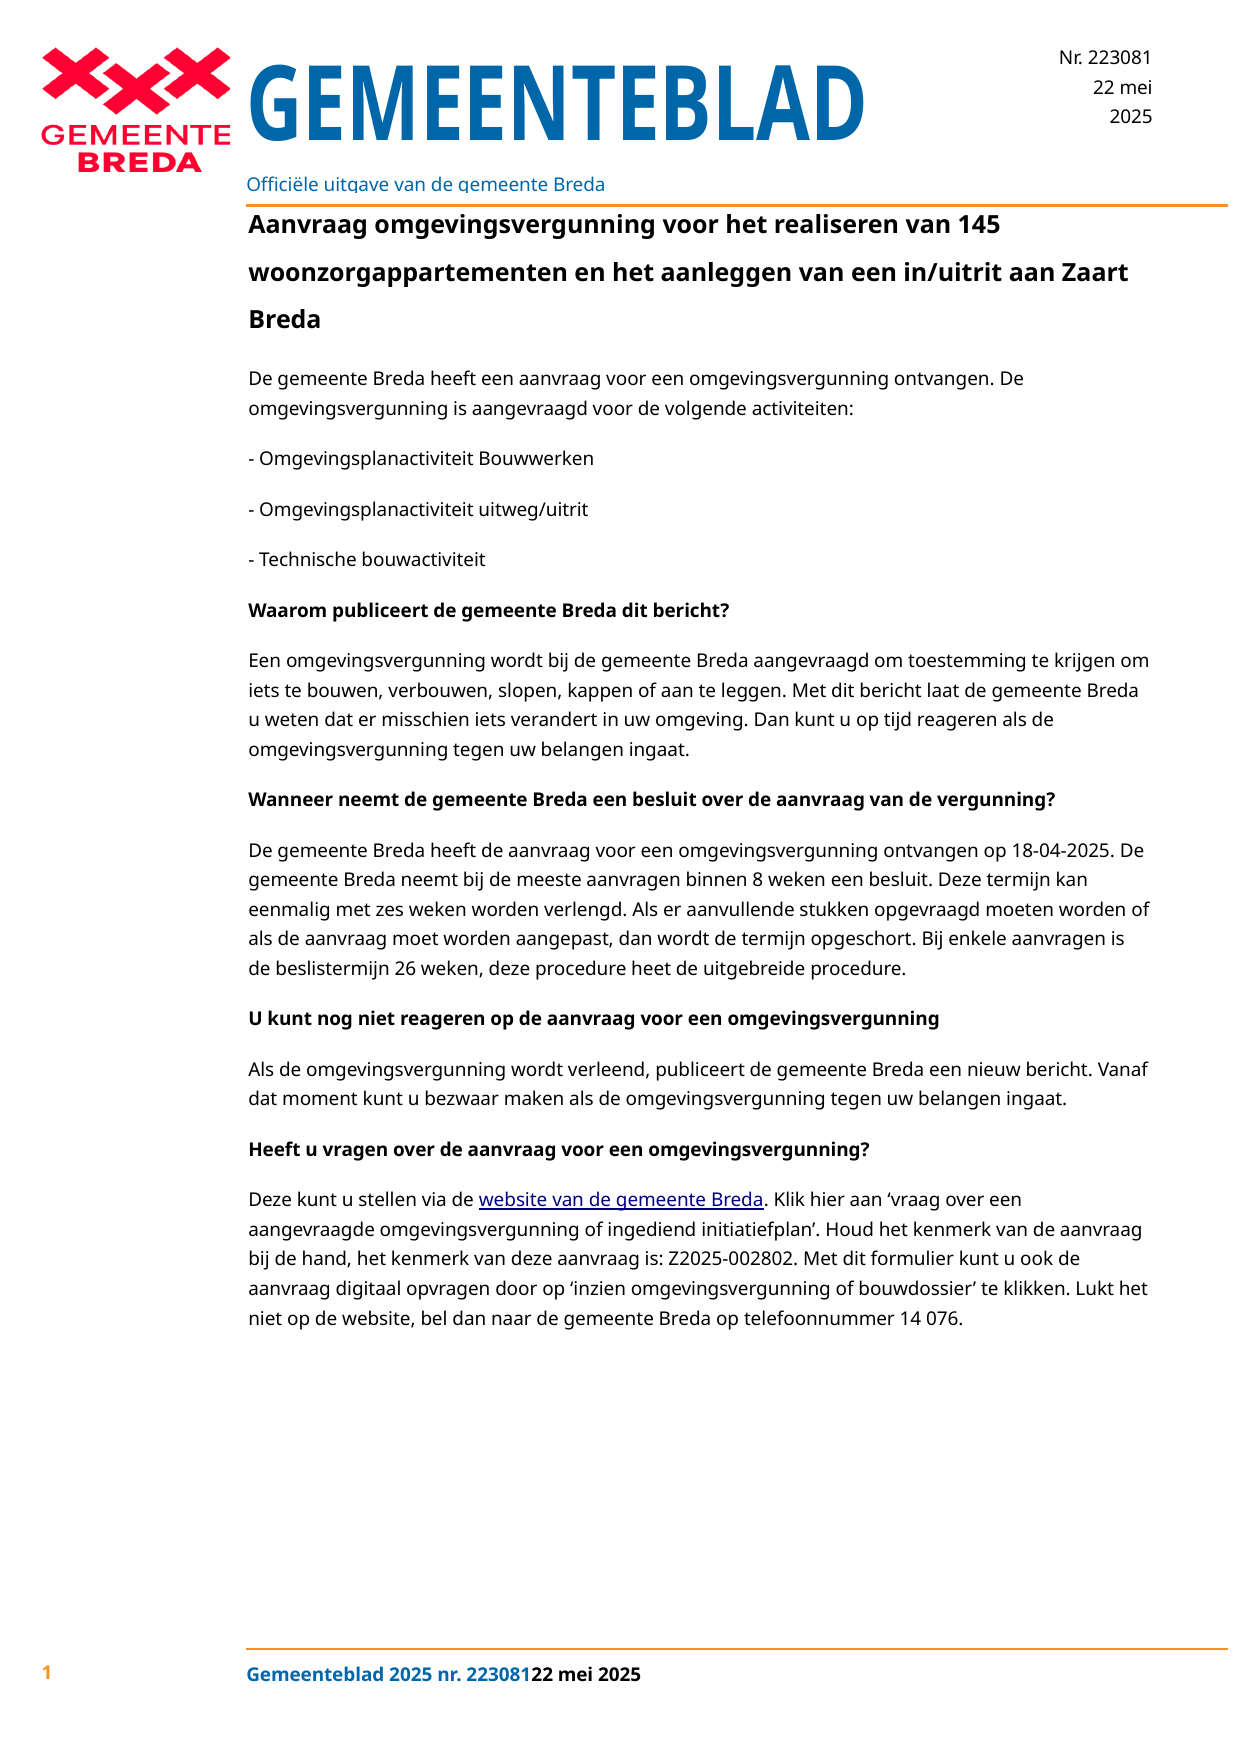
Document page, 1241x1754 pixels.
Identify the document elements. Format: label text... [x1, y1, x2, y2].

text Aanvraag omgevingsvergunning voor het realiseren van 145 woonzorgappartementen en het aanleggen van een in/uitrit aan Zaart Breda [248, 207, 1152, 336]
text Heeft u vragen over de aanvraag voor een omgevingsvergunning? [248, 1136, 1152, 1162]
text Waarom publiceert de gemeente Breda dit bericht? [248, 597, 1152, 622]
picture [41, 47, 231, 172]
text - Technische bouwactiviteit [248, 546, 1152, 572]
text - Omgevingsplanactiviteit uitweg/uitrit [248, 496, 1152, 522]
text Wanneer neemt de gemeente Breda een besluit over de aanvraag van de vergunning? [248, 786, 1152, 812]
text De gemeente Breda heeft de aanvraag voor een omgevingsvergunning ontvangen op 18-04-2025. De gemeente Breda neemt bij de meeste aanvragen binnen 8 weken een besluit. Deze termijn kan eenmalig met zes weken worden verlengd. Als er aanvullende stukken opgevraagd moeten worden of als de aanvraag moet worden aangepast, dan wordt de termijn opgeschort. Bij enkele aanvragen is de beslistermijn 26 weken, deze procedure heet de uitgebreide procedure. [248, 837, 1152, 981]
text De gemeente Breda heeft een aanvraag voor een omgevingsvergunning ontvangen. De omgevingsvergunning is aangevraagd voor de volgende activiteiten: [248, 366, 1152, 421]
text Als de omgevingsvergunning wordt verleend, publiceert de gemeente Breda een nieuw bericht. Vanaf dat moment kunt u bezwaar maken als de omgevingsvergunning tegen uw belangen ingaat. [248, 1056, 1152, 1111]
text Een omgevingsvergunning wordt bij de gemeente Breda aangevraagd om toestemming te krijgen om iets te bouwen, verbouwen, slopen, kappen of aan te leggen. Met dit bericht laat de gemeente Breda u weten dat er misschien iets verandert in uw omgeving. Dan kunt u op tijd reageren als de omgevingsvergunning tegen uw belangen ingaat. [248, 647, 1152, 762]
text U kunt nog niet reageren op de aanvraag voor een omgevingsvergunning [248, 1006, 1152, 1031]
text Deze kunt u stellen via de website van de gemeente Breda. Klik hier aan ‘vraag over een aangevraagde omgevingsvergunning of ingediend initiatiefplan’. Houd het kenmerk van de aanvraag bij de hand, het kenmerk van deze aanvraag is: Z2025-002802. Met dit formulier kunt u ook de aanvraag digitaal opvragen door op ‘inzien omgevingsvergunning of bouwdossier’ te klikken. Lukt het niet op de website, bel dan naar de gemeente Breda op telefoonnummer 14 076. [248, 1186, 1152, 1330]
text - Omgevingsplanactiviteit Bouwwerken [248, 446, 1152, 471]
